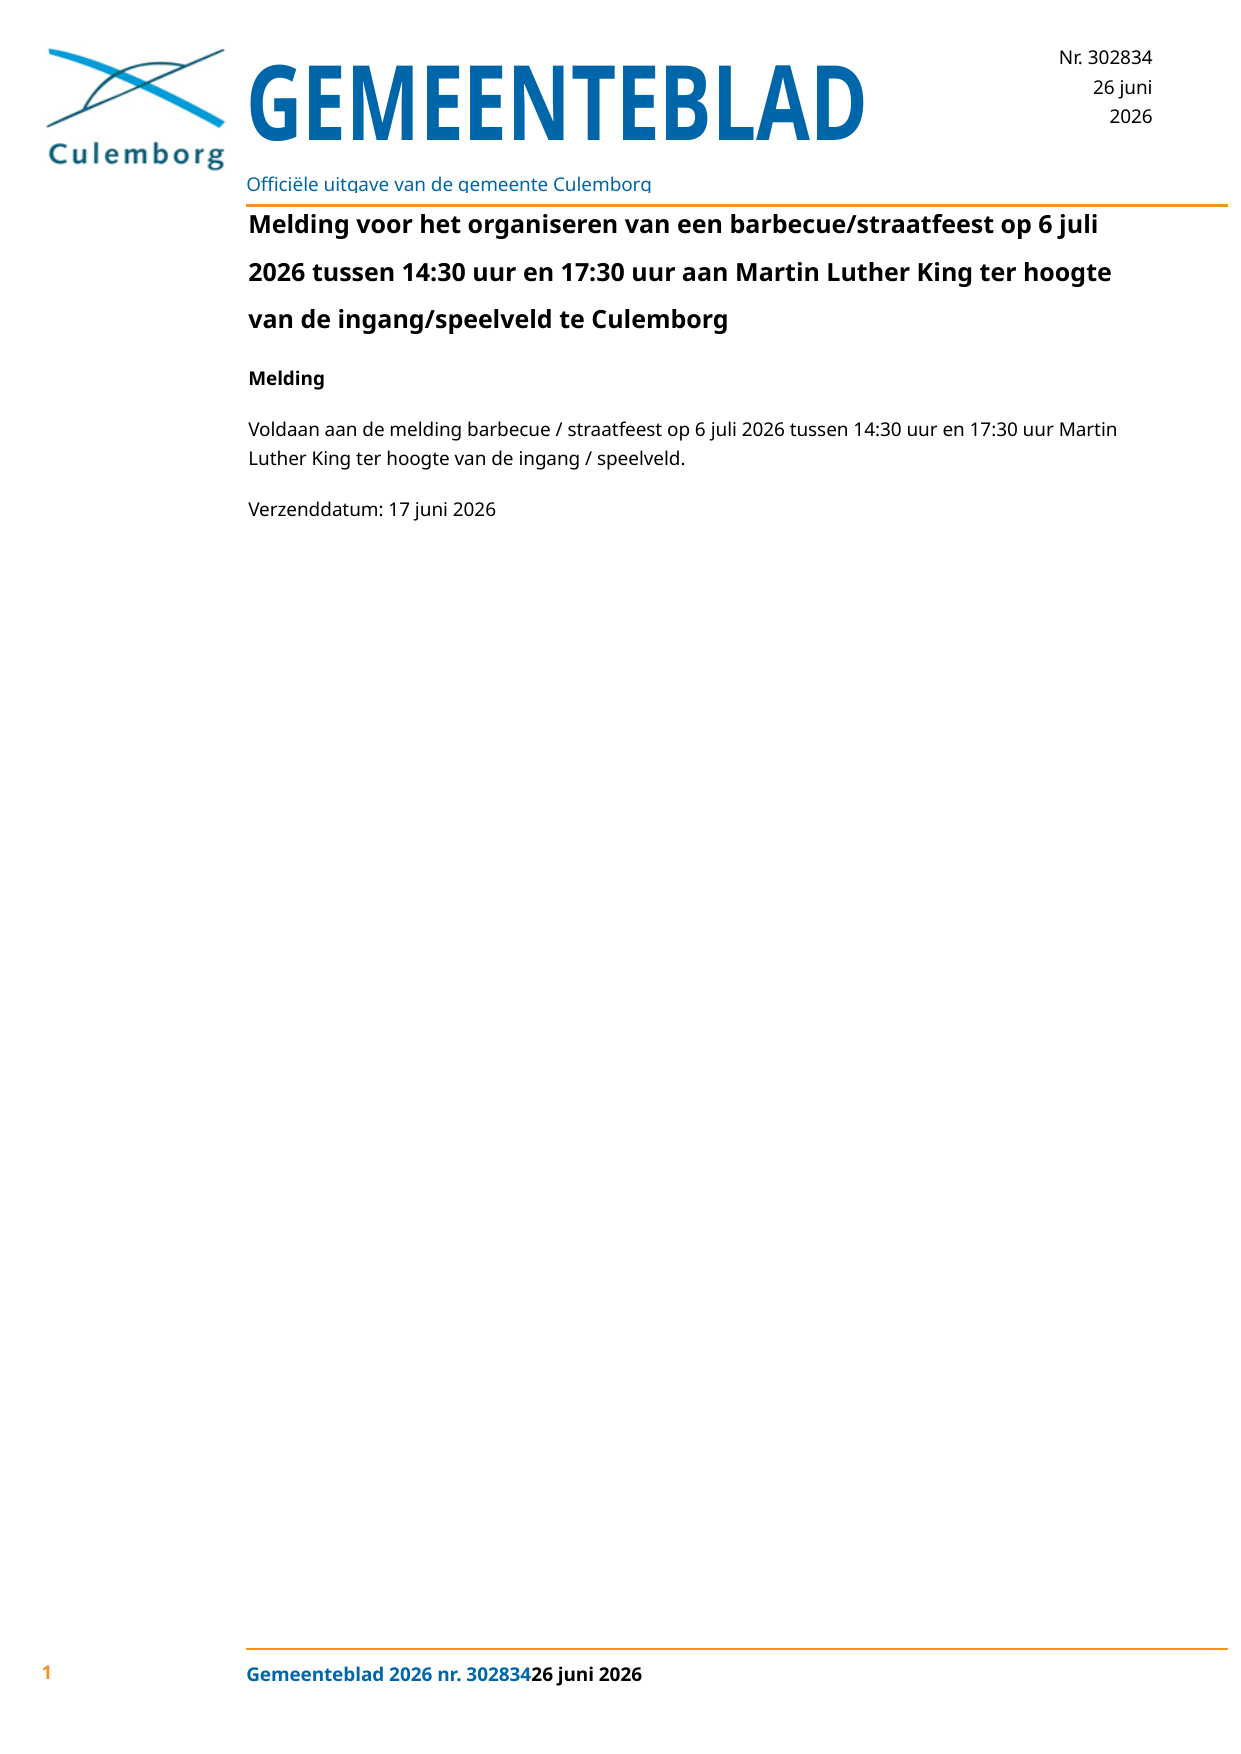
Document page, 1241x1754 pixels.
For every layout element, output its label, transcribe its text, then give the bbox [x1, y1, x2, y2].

text Melding voor het organiseren van een barbecue/straatfeest op 6 juli 2026 tussen 14:30 uur en 17:30 uur aan Martin Luther King ter hoogte van de ingang/speelveld te Culemborg [248, 207, 1152, 336]
text Voldaan aan de melding barbecue / straatfeest op 6 juli 2026 tussen 14:30 uur en 17:30 uur Martin Luther King ter hoogte van de ingang / speelveld. [248, 416, 1152, 471]
text Verzenddatum: 17 juni 2026 [248, 496, 1152, 522]
text Melding [248, 366, 1152, 391]
picture [41, 47, 231, 172]
